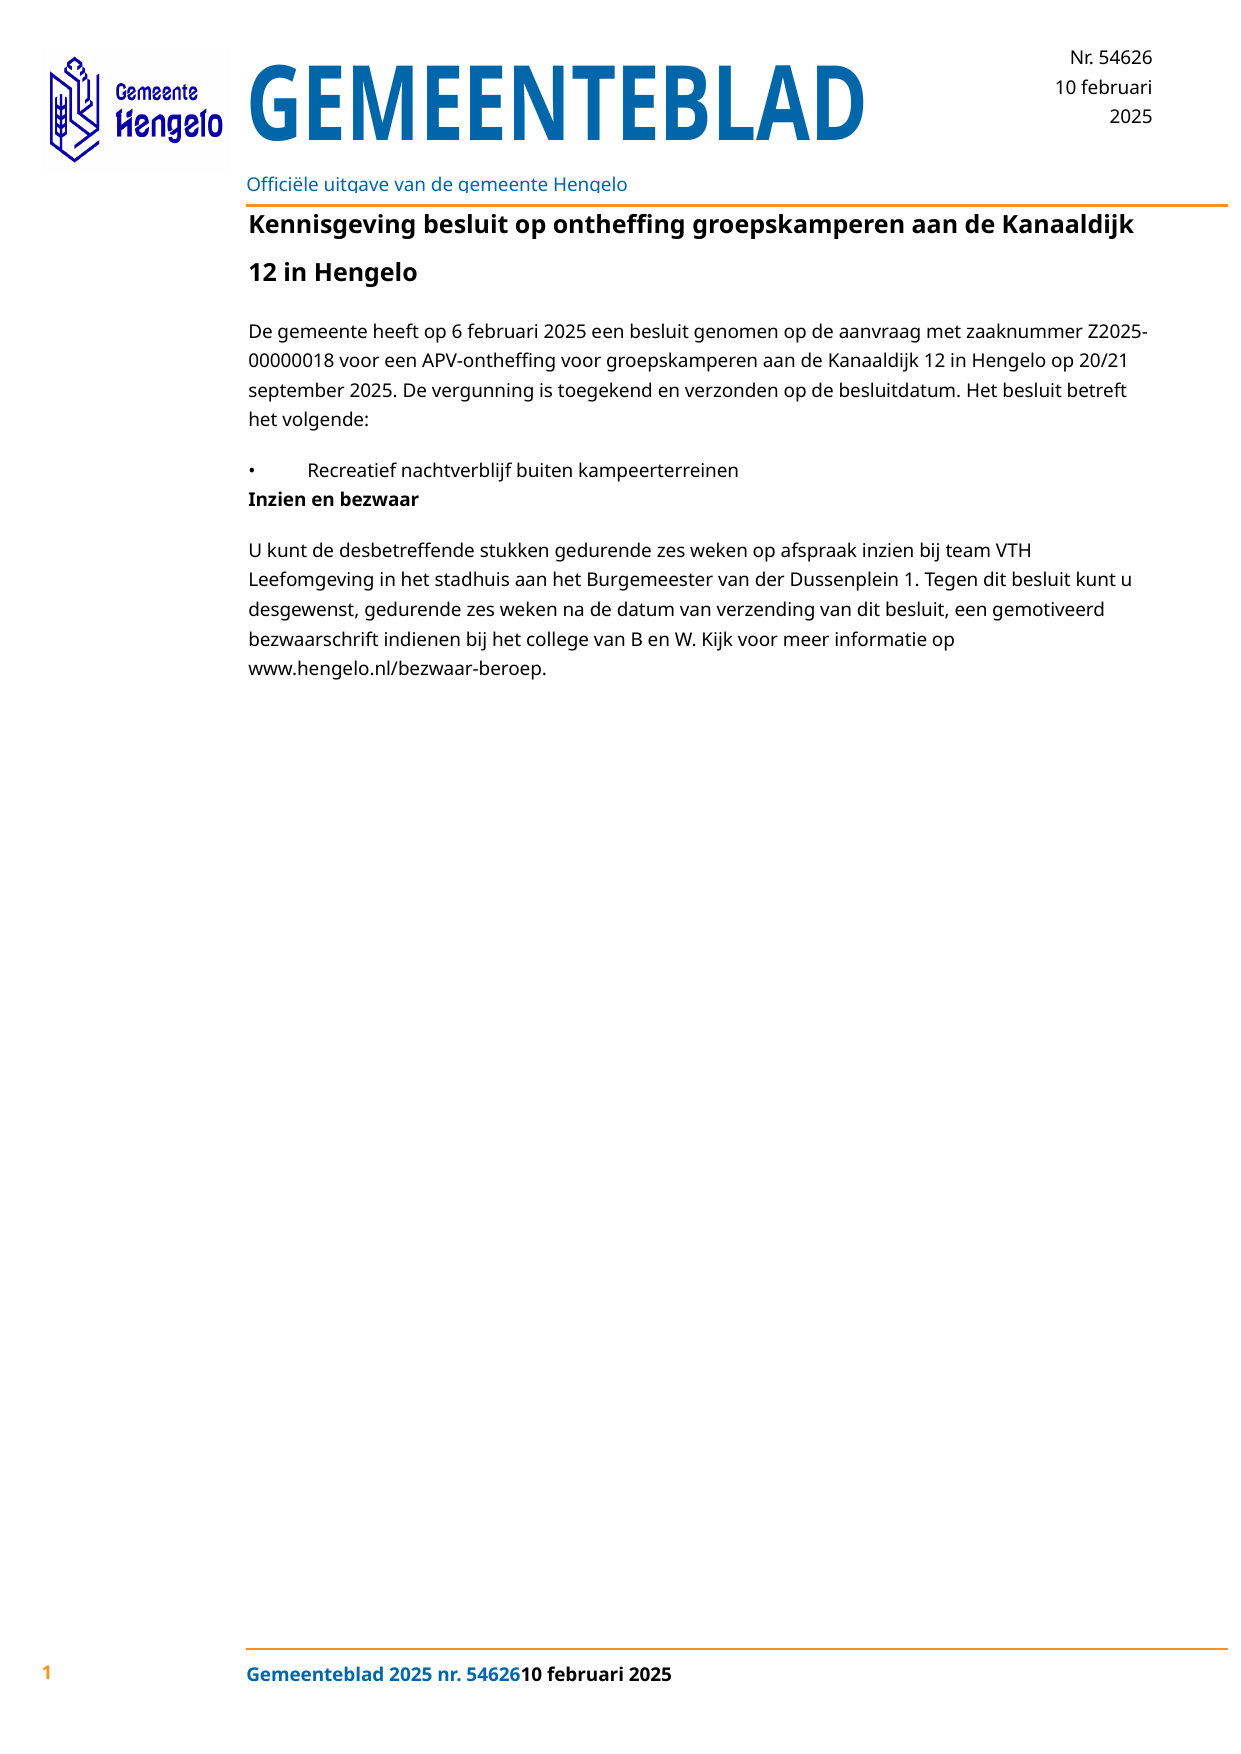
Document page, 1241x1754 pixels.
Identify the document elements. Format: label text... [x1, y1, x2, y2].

text Inzien en bezwaar [248, 487, 1152, 512]
text De gemeente heeft op 6 februari 2025 een besluit genomen op de aanvraag met zaaknummer Z2025-00000018 voor een APV-ontheffing voor groepskamperen aan de Kanaaldijk 12 in Hengelo op 20/21 september 2025. De vergunning is toegekend en verzonden op de besluitdatum. Het besluit betreft het volgende: [248, 318, 1152, 432]
text U kunt de desbetreffende stukken gedurende zes weken op afspraak inzien bij team VTH Leefomgeving in het stadhuis aan het Burgemeester van der Dussenplein 1. Tegen dit besluit kunt u desgewenst, gedurende zes weken na de datum van verzending van dit besluit, een gemotiveerd bezwaarschrift indienen bij het college van B en W. Kijk voor meer informatie op www.hengelo.nl/bezwaar-beroep. [248, 537, 1152, 681]
list Recreatief nachtverblijf buiten kampeerterreinen [248, 457, 1152, 483]
text Kennisgeving besluit op ontheffing groepskamperen aan de Kanaaldijk 12 in Hengelo [248, 207, 1152, 288]
picture [41, 47, 231, 172]
